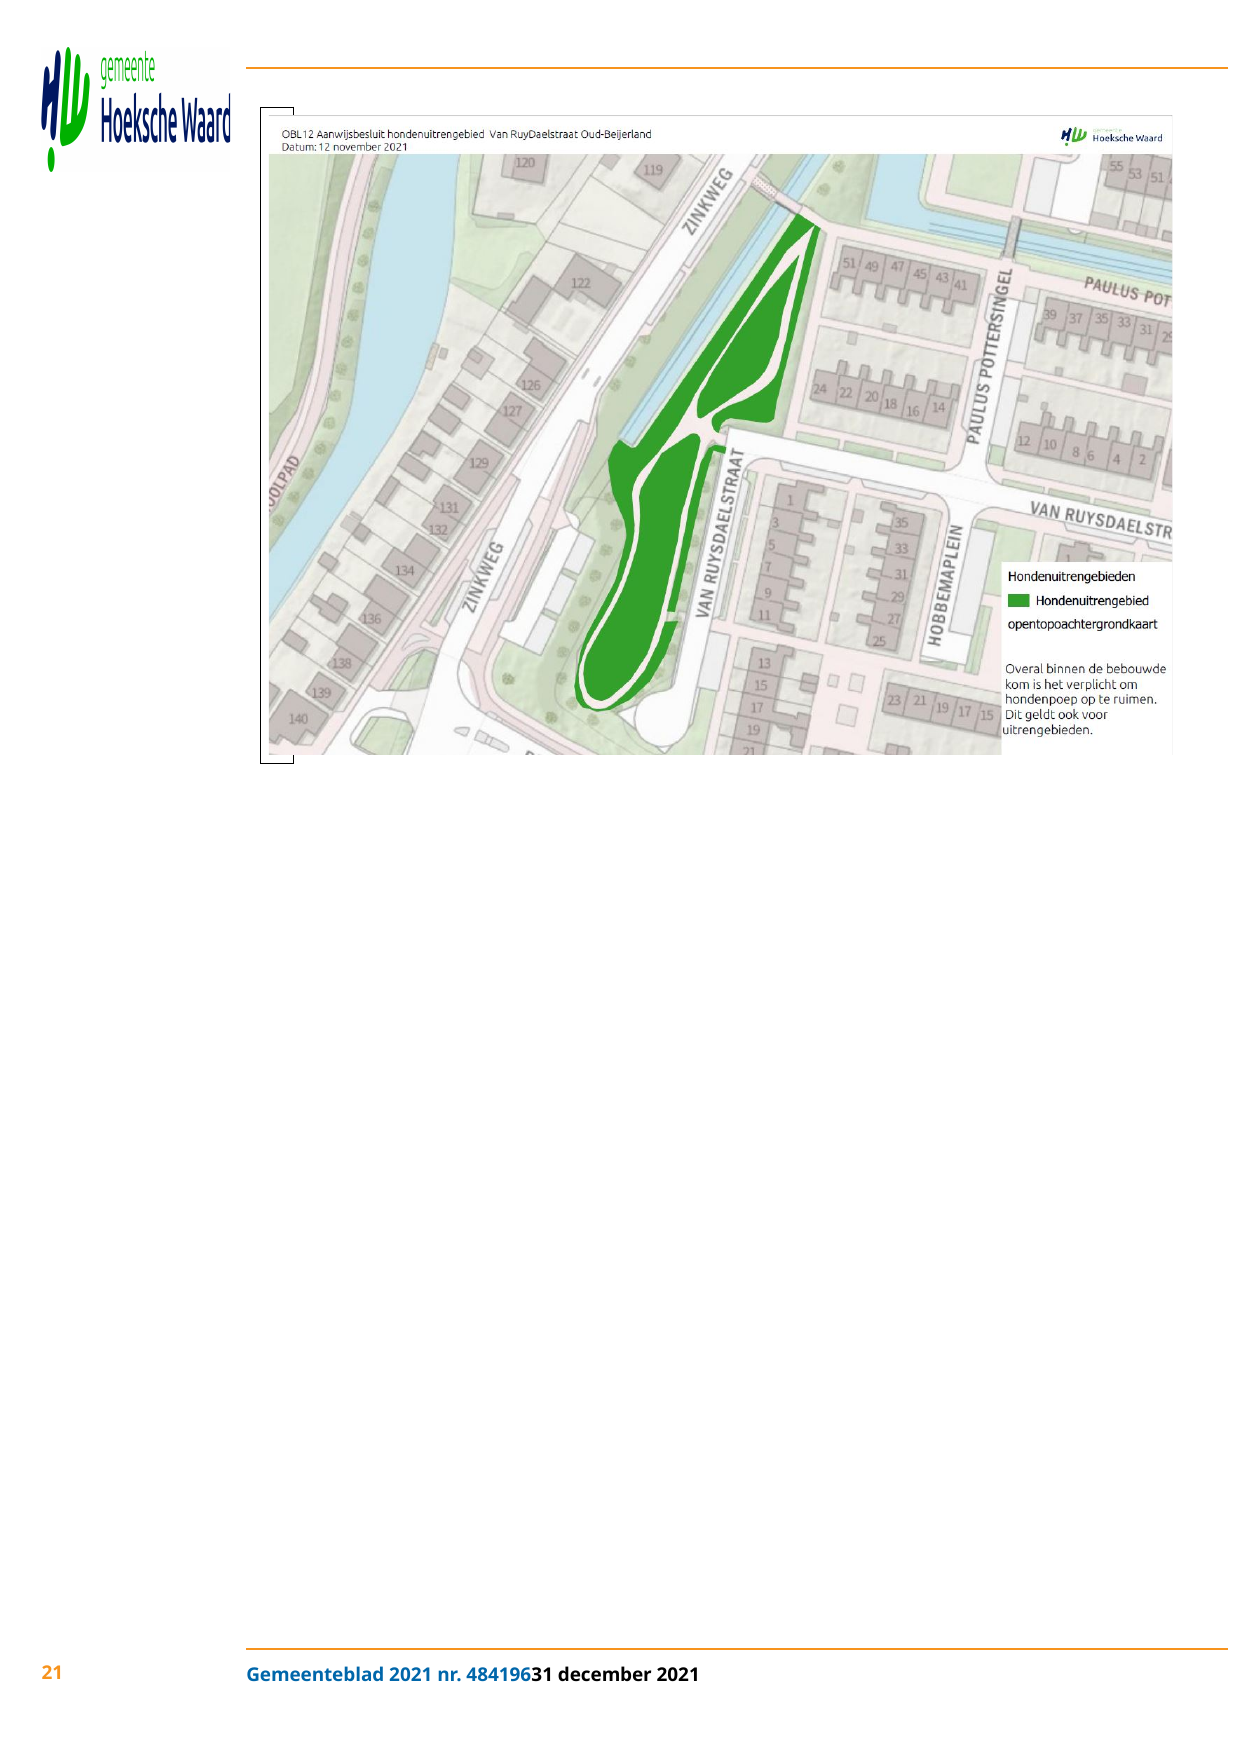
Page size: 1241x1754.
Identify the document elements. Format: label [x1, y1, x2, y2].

picture [268, 115, 1173, 755]
picture [41, 47, 231, 172]
